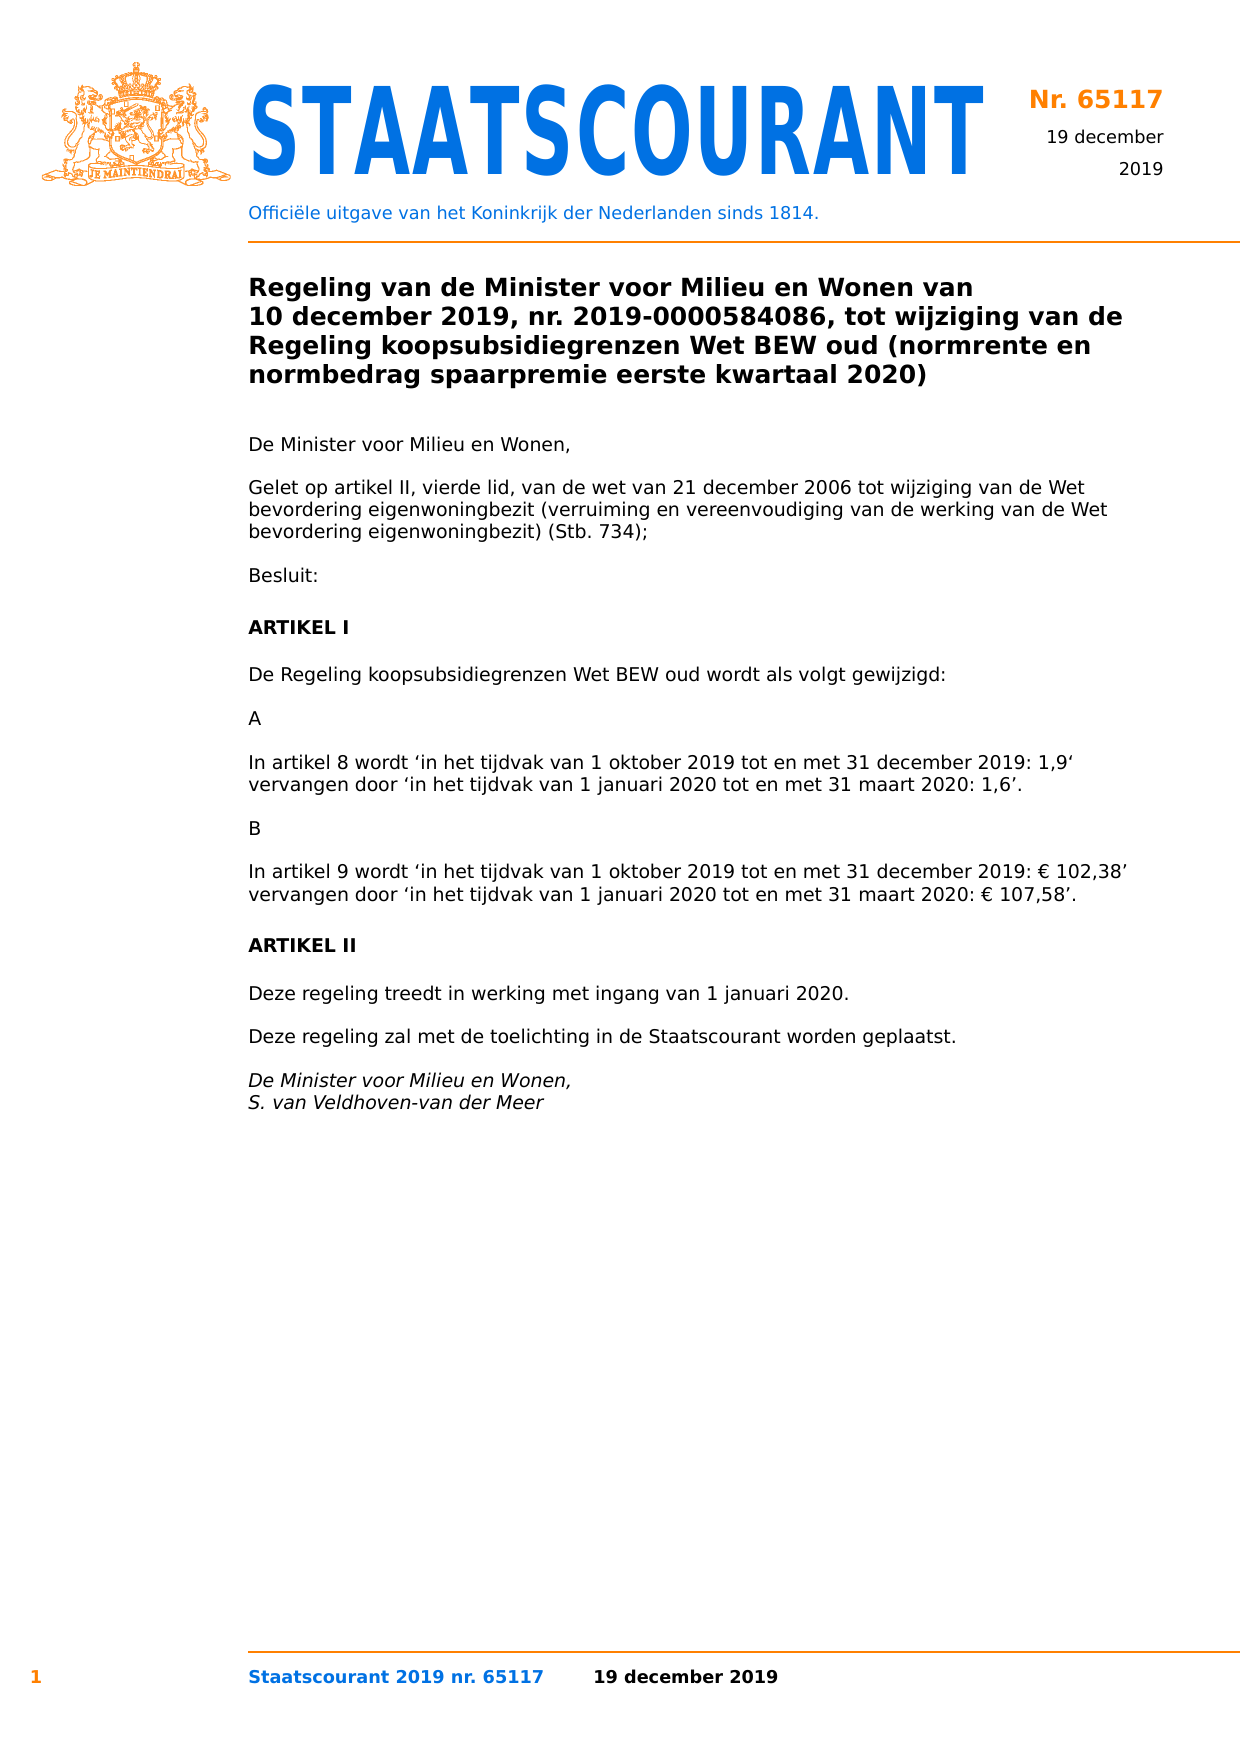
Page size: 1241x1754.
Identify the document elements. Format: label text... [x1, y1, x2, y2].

subtitle ARTIKEL I [248, 617, 1163, 639]
text De Minister voor Milieu en Wonen, S. van Veldhoven-van der Meer [248, 1070, 1163, 1114]
table_header STAATSCOURANT [248, 62, 998, 203]
table_cell 2019 [998, 153, 1240, 203]
picture [41, 62, 231, 186]
text Besluit: [248, 565, 1163, 587]
subtitle Regeling van de Minister voor Milieu en Wonen van 10 december 2019, nr. 2019-0000584086, tot wijziging van de Regeling koopsubsidiegrenzen Wet BEW oud (normrente en normbedrag spaarpremie eerste kwartaal 2020) [248, 273, 1163, 390]
text De Regeling koopsubsidiegrenzen Wet BEW oud wordt als volgt gewijzigd: [248, 664, 1163, 686]
subtitle ARTIKEL II [248, 935, 1163, 957]
table_cell 19 december [998, 121, 1240, 153]
text Deze regeling treedt in werking met ingang van 1 januari 2020. [248, 982, 1163, 1004]
table_cell Officiële uitgave van het Koninkrijk der Nederlanden sinds 1814. [248, 203, 1240, 241]
text Deze regeling zal met de toelichting in de Staatscourant worden geplaatst. [248, 1026, 1163, 1048]
table_header Nr. 65117 [998, 62, 1240, 121]
table_header [25, 62, 248, 241]
text B [248, 818, 1163, 839]
text In artikel 9 wordt ‘in het tijdvak van 1 oktober 2019 tot en met 31 december 2019: € 102,38’ vervangen door ‘in het tijdvak van 1 januari 2020 tot en met 31 maart 2020: € 107,58’. [248, 861, 1163, 905]
text Gelet op artikel II, vierde lid, van de wet van 21 december 2006 tot wijziging van de Wet bevordering eigenwoningbezit (verruiming en vereenvoudiging van de werking van de Wet bevordering eigenwoningbezit) (Stb. 734); [248, 477, 1163, 543]
text De Minister voor Milieu en Wonen, [248, 433, 1163, 455]
text In artikel 8 wordt ‘in het tijdvak van 1 oktober 2019 tot en met 31 december 2019: 1,9‘ vervangen door ‘in het tijdvak van 1 januari 2020 tot en met 31 maart 2020: 1,6’. [248, 752, 1163, 796]
text A [248, 708, 1163, 730]
